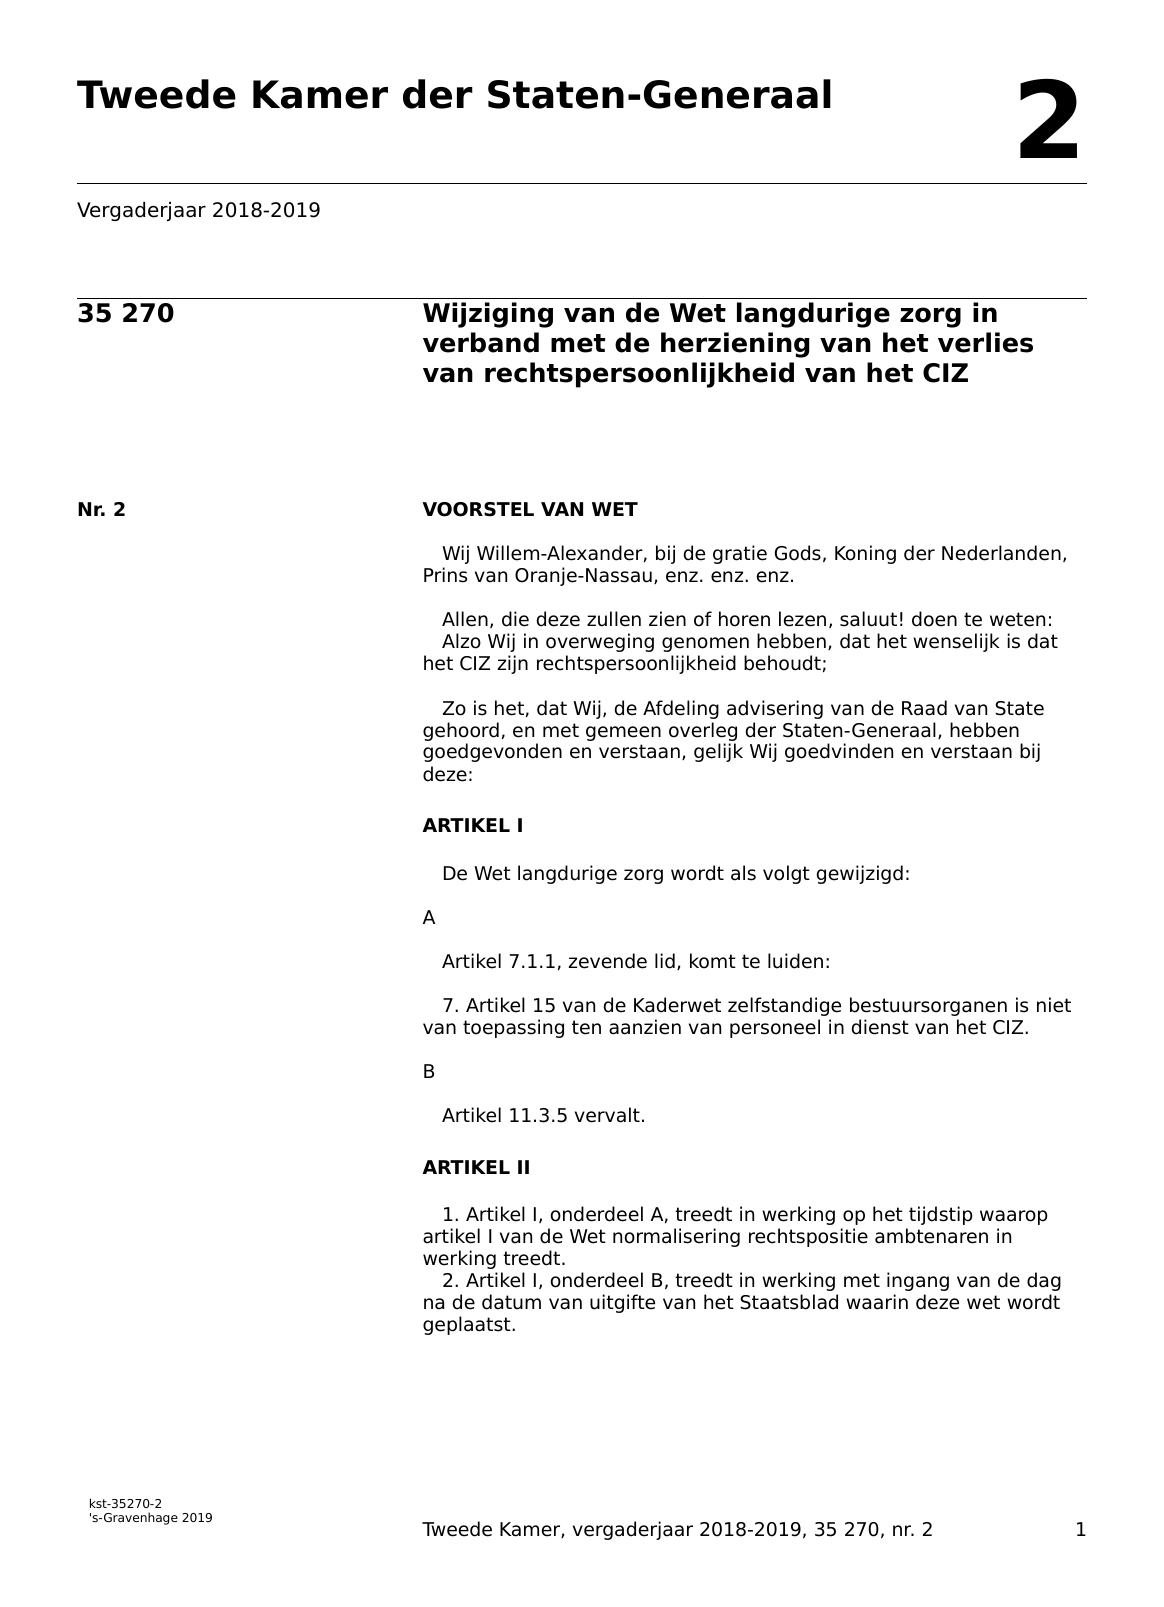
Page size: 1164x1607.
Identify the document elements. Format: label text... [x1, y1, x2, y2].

text De Wet langdurige zorg wordt als volgt gewijzigd: [422, 862, 1087, 884]
text Wij Willem-Alexander, bij de gratie Gods, Koning der Nederlanden, Prins van Oranje-Nassau, enz. enz. enz. [422, 543, 1087, 587]
text Artikel 11.3.5 vervalt. [422, 1105, 1087, 1127]
subtitle 35 270 Wijziging van de Wet langdurige zorg in verband met de herziening van het verlies van rechtspersoonlijkheid van het CIZ [77, 299, 1087, 388]
text Alzo Wij in overweging genomen hebben, dat het wenselijk is dat het CIZ zijn rechtspersoonlijkheid behoudt; [422, 631, 1087, 675]
subtitle ARTIKEL II [422, 1157, 1087, 1179]
table_cell Vergaderjaar 2018-2019 [77, 184, 1087, 298]
text Artikel 7.1.1, zevende lid, komt te luiden: [422, 951, 1087, 973]
text 's-Gravenhage 2019 [88, 1511, 323, 1525]
text Zo is het, dat Wij, de Afdeling advisering van de Raad van State gehoord, en met gemeen overleg der Staten-Generaal, hebben goedgevonden en verstaan, gelijk Wij goedvinden en verstaan bij deze: [422, 697, 1087, 785]
text 1. Artikel I, onderdeel A, treedt in werking op het tijdstip waarop artikel I van de Wet normalisering rechtspositie ambtenaren in werking treedt. [422, 1204, 1087, 1270]
table_header 2 [886, 59, 1087, 183]
text A [422, 907, 1087, 928]
text B [422, 1061, 1087, 1083]
subtitle Nr. 2 VOORSTEL VAN WET [77, 499, 1087, 521]
text 7. Artikel 15 van de Kaderwet zelfstandige bestuursorganen is niet van toepassing ten aanzien van personeel in dienst van het CIZ. [422, 995, 1087, 1039]
subtitle ARTIKEL I [422, 815, 1087, 837]
text 2. Artikel I, onderdeel B, treedt in werking met ingang van de dag na de datum van uitgifte van het Staatsblad waarin deze wet wordt geplaatst. [422, 1270, 1087, 1336]
text Allen, die deze zullen zien of horen lezen, saluut! doen te weten: [422, 609, 1087, 631]
text kst-35270-2 [88, 1497, 323, 1511]
table_header Tweede Kamer der Staten-Generaal [77, 59, 886, 183]
